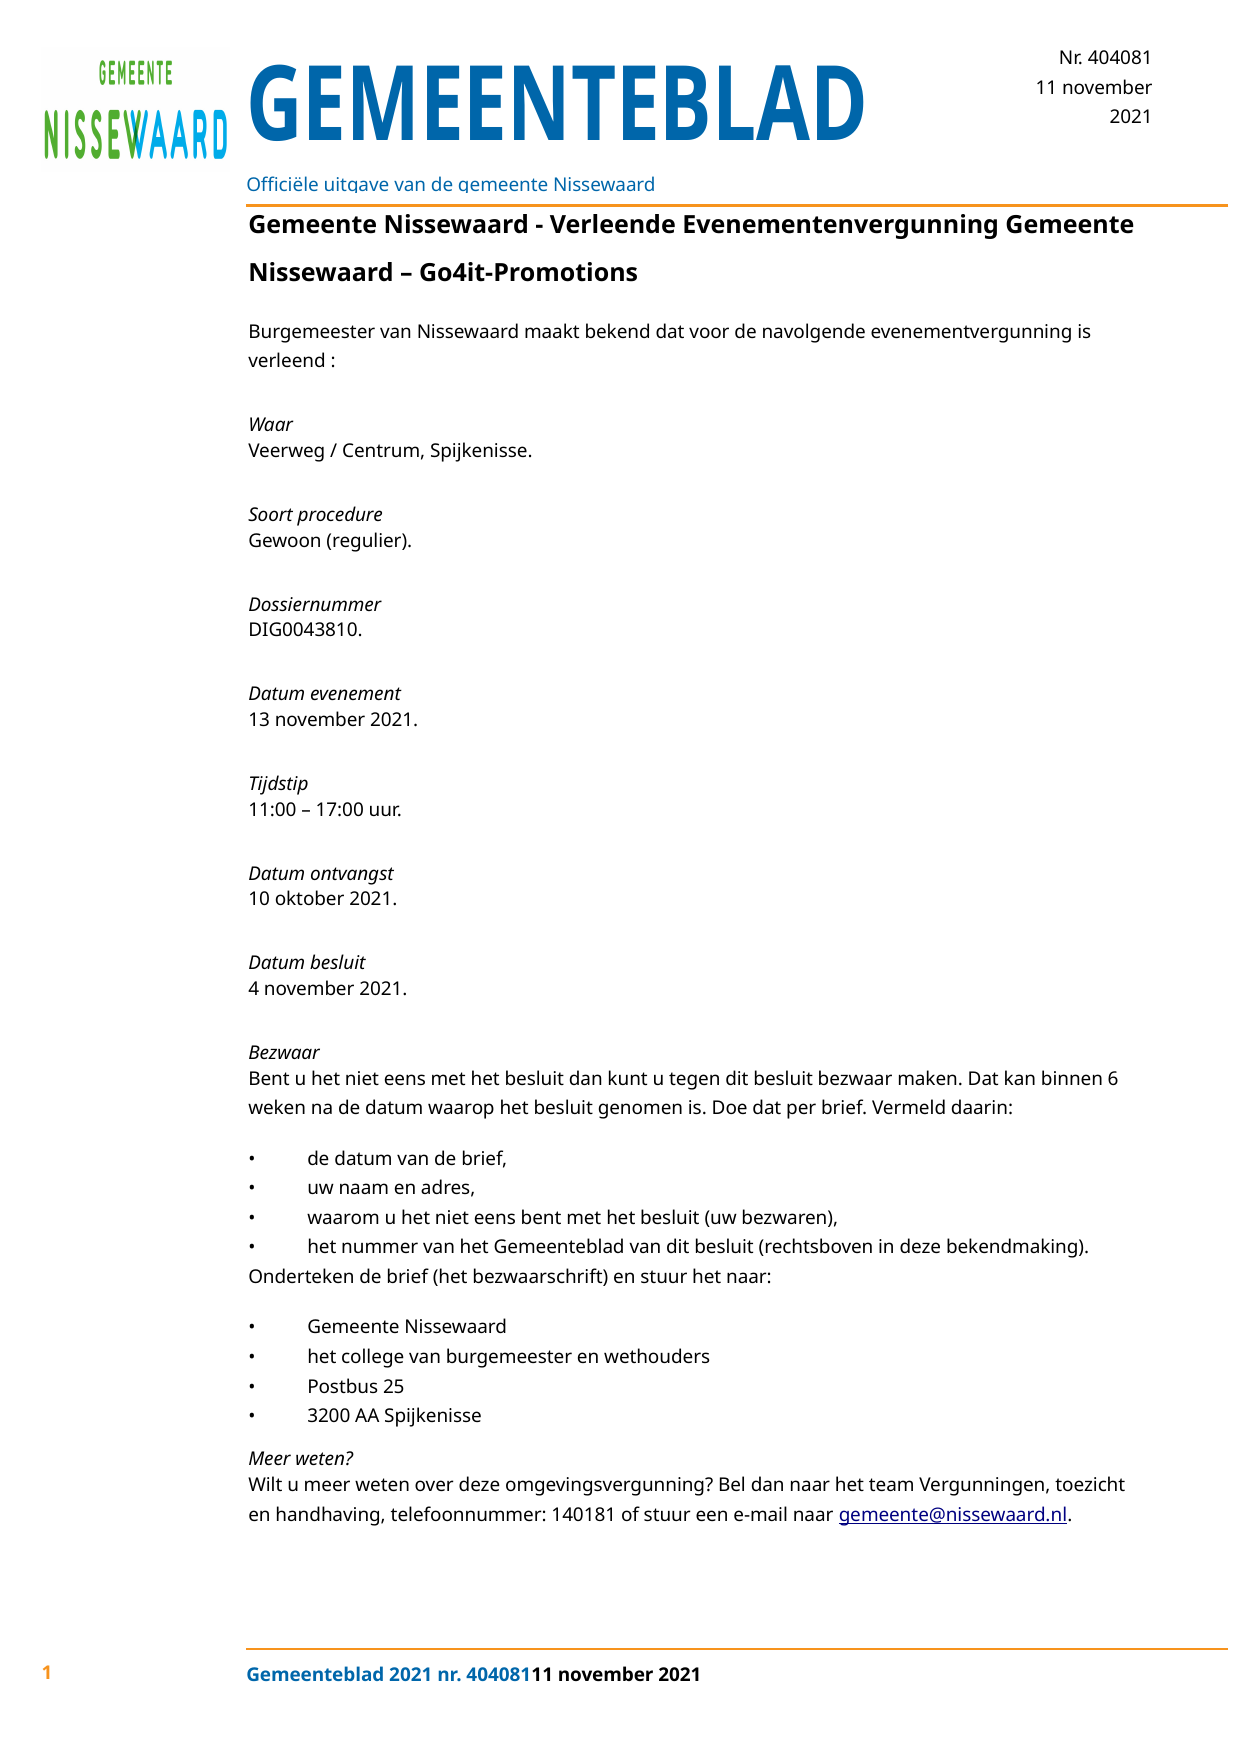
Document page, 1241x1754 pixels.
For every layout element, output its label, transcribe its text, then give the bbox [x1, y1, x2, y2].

text 10 oktober 2021. [248, 886, 1152, 911]
text Soort procedure [248, 501, 1152, 527]
text Gemeente Nissewaard - Verleende Evenementenvergunning Gemeente Nissewaard – Go4it-Promotions [248, 207, 1152, 288]
list het college van burgemeester en wethouders [248, 1343, 1152, 1369]
text Onderteken de brief (het bezwaarschrift) en stuur het naar: [248, 1263, 1152, 1289]
text Wilt u meer weten over deze omgevingsvergunning? Bel dan naar het team Vergunningen, toezicht en handhaving, telefoonnummer: 140181 of stuur een e-mail naar gemeente@nissewaard.nl. [248, 1471, 1152, 1527]
text DIG0043810. [248, 617, 1152, 642]
text Datum evenement [248, 681, 1152, 706]
text 13 november 2021. [248, 706, 1152, 732]
text Meer weten? [248, 1446, 1152, 1471]
text Tijdstip [248, 770, 1152, 796]
text Dossiernummer [248, 591, 1152, 617]
text 11:00 – 17:00 uur. [248, 796, 1152, 822]
text Waar [248, 411, 1152, 437]
text Bent u het niet eens met het besluit dan kunt u tegen dit besluit bezwaar maken. Dat kan binnen 6 weken na de datum waarop het besluit genomen is. Doe dat per brief. Vermeld daarin: [248, 1065, 1152, 1120]
text Datum besluit [248, 949, 1152, 975]
list Gemeente Nissewaard [248, 1314, 1152, 1339]
list waarom u het niet eens bent met het besluit (uw bezwaren), [248, 1204, 1152, 1230]
text Datum ontvangst [248, 860, 1152, 886]
list Postbus 25 [248, 1373, 1152, 1399]
list 3200 AA Spijkenisse [248, 1402, 1152, 1428]
text Bezwaar [248, 1039, 1152, 1065]
text Veerweg / Centrum, Spijkenisse. [248, 437, 1152, 463]
list uw naam en adres, [248, 1174, 1152, 1200]
list de datum van de brief, [248, 1145, 1152, 1171]
text Gewoon (regulier). [248, 527, 1152, 553]
picture [41, 47, 231, 172]
list het nummer van het Gemeenteblad van dit besluit (rechtsboven in deze bekendmaking). [248, 1234, 1152, 1259]
text Burgemeester van Nissewaard maakt bekend dat voor de navolgende evenementvergunning is verleend : [248, 318, 1152, 373]
text 4 november 2021. [248, 975, 1152, 1001]
